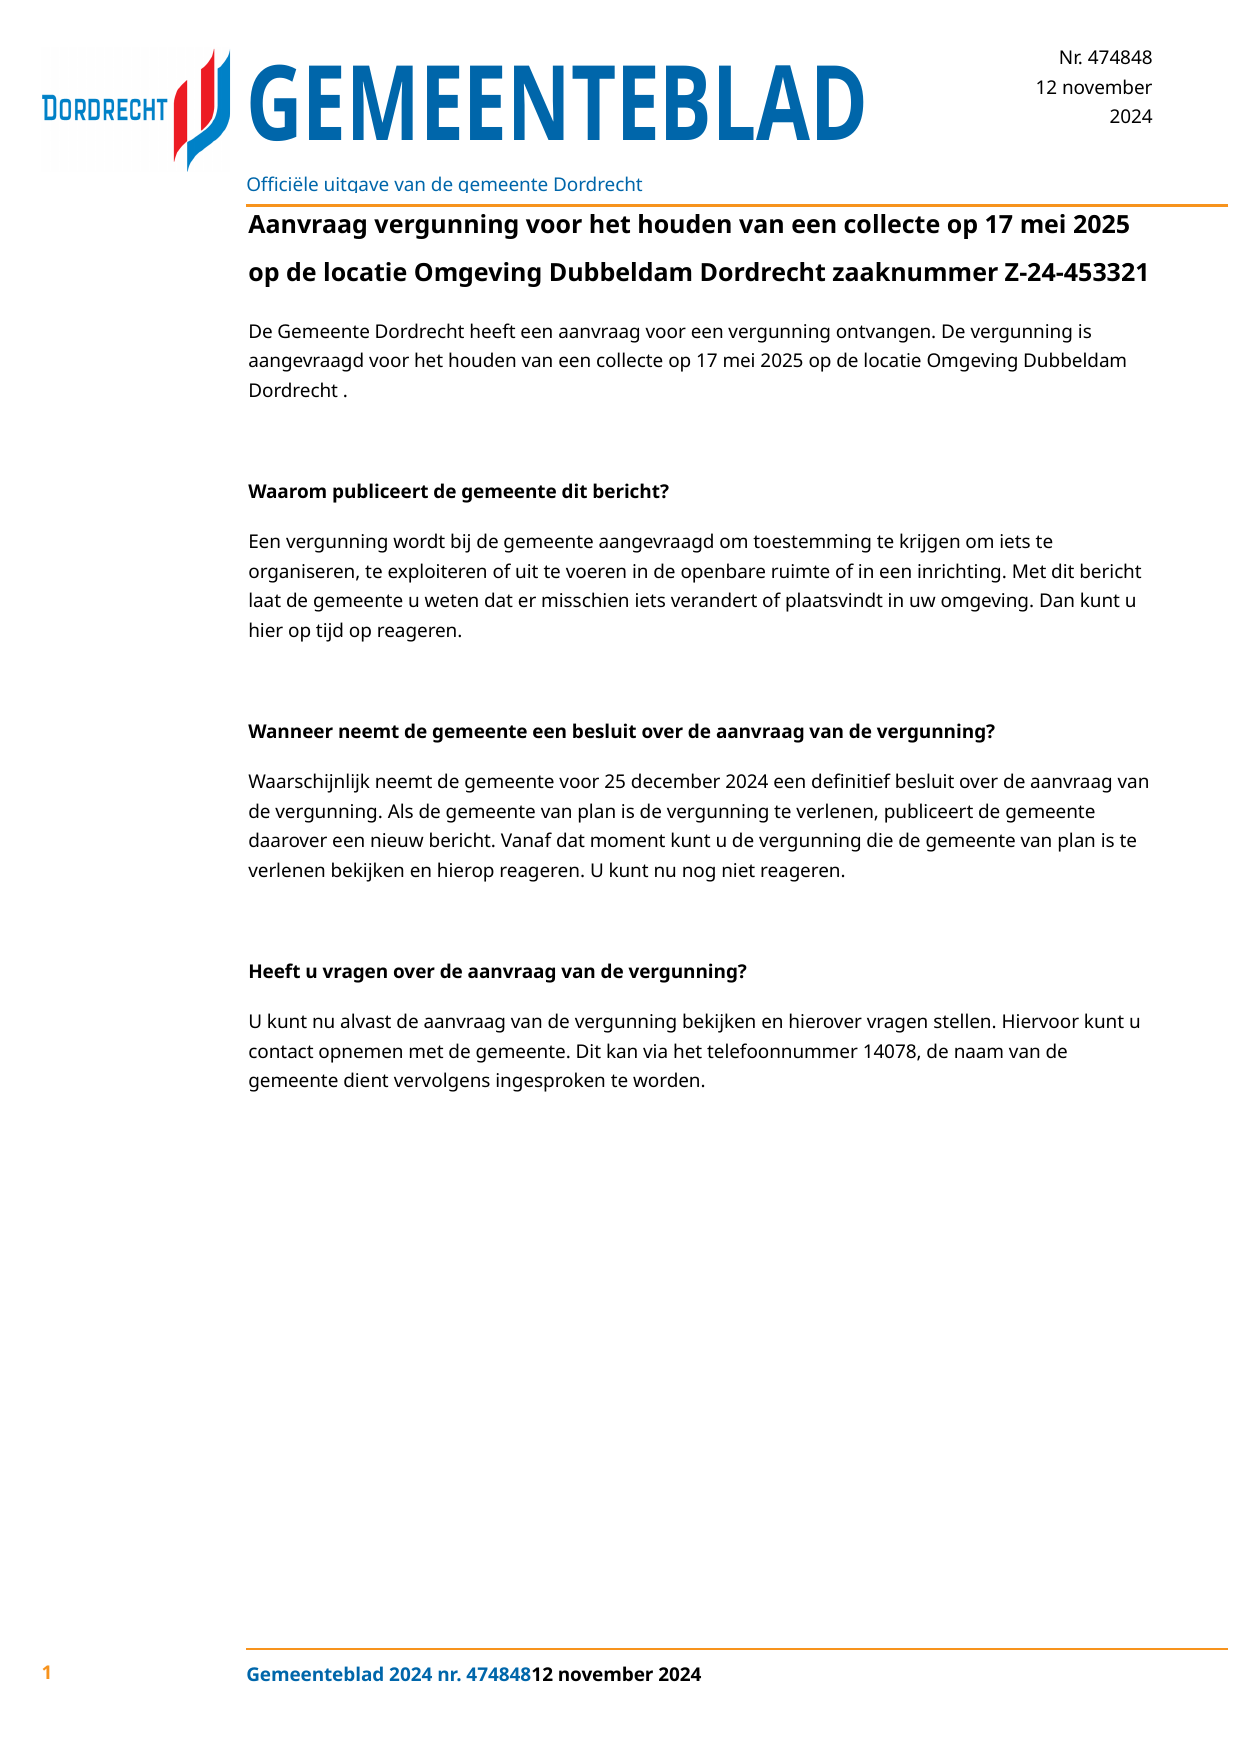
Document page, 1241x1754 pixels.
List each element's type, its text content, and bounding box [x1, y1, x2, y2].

text Waarschijnlijk neemt de gemeente voor 25 december 2024 een definitief besluit over de aanvraag van de vergunning. Als de gemeente van plan is de vergunning te verlenen, publiceert de gemeente daarover een nieuw bericht. Vanaf dat moment kunt u de vergunning die de gemeente van plan is te verlenen bekijken en hierop reageren. U kunt nu nog niet reageren. [248, 768, 1152, 883]
text Wanneer neemt de gemeente een besluit over de aanvraag van de vergunning? [248, 718, 1152, 744]
picture [41, 47, 231, 172]
text Een vergunning wordt bij de gemeente aangevraagd om toestemming te krijgen om iets te organiseren, te exploiteren of uit te voeren in de openbare ruimte of in een inrichting. Met dit bericht laat de gemeente u weten dat er misschien iets verandert of plaatsvindt in uw omgeving. Dan kunt u hier op tijd op reageren. [248, 528, 1152, 643]
text Heeft u vragen over de aanvraag van de vergunning? [248, 958, 1152, 984]
text De Gemeente Dordrecht heeft een aanvraag voor een vergunning ontvangen. De vergunning is aangevraagd voor het houden van een collecte op 17 mei 2025 op de locatie Omgeving Dubbeldam Dordrecht . [248, 318, 1152, 403]
text Aanvraag vergunning voor het houden van een collecte op 17 mei 2025 op de locatie Omgeving Dubbeldam Dordrecht zaaknummer Z-24-453321 [248, 207, 1152, 288]
text Waarom publiceert de gemeente dit bericht? [248, 478, 1152, 504]
text U kunt nu alvast de aanvraag van de vergunning bekijken en hierover vragen stellen. Hiervoor kunt u contact opnemen met de gemeente. Dit kan via het telefoonnummer 14078, de naam van de gemeente dient vervolgens ingesproken te worden. [248, 1008, 1152, 1093]
